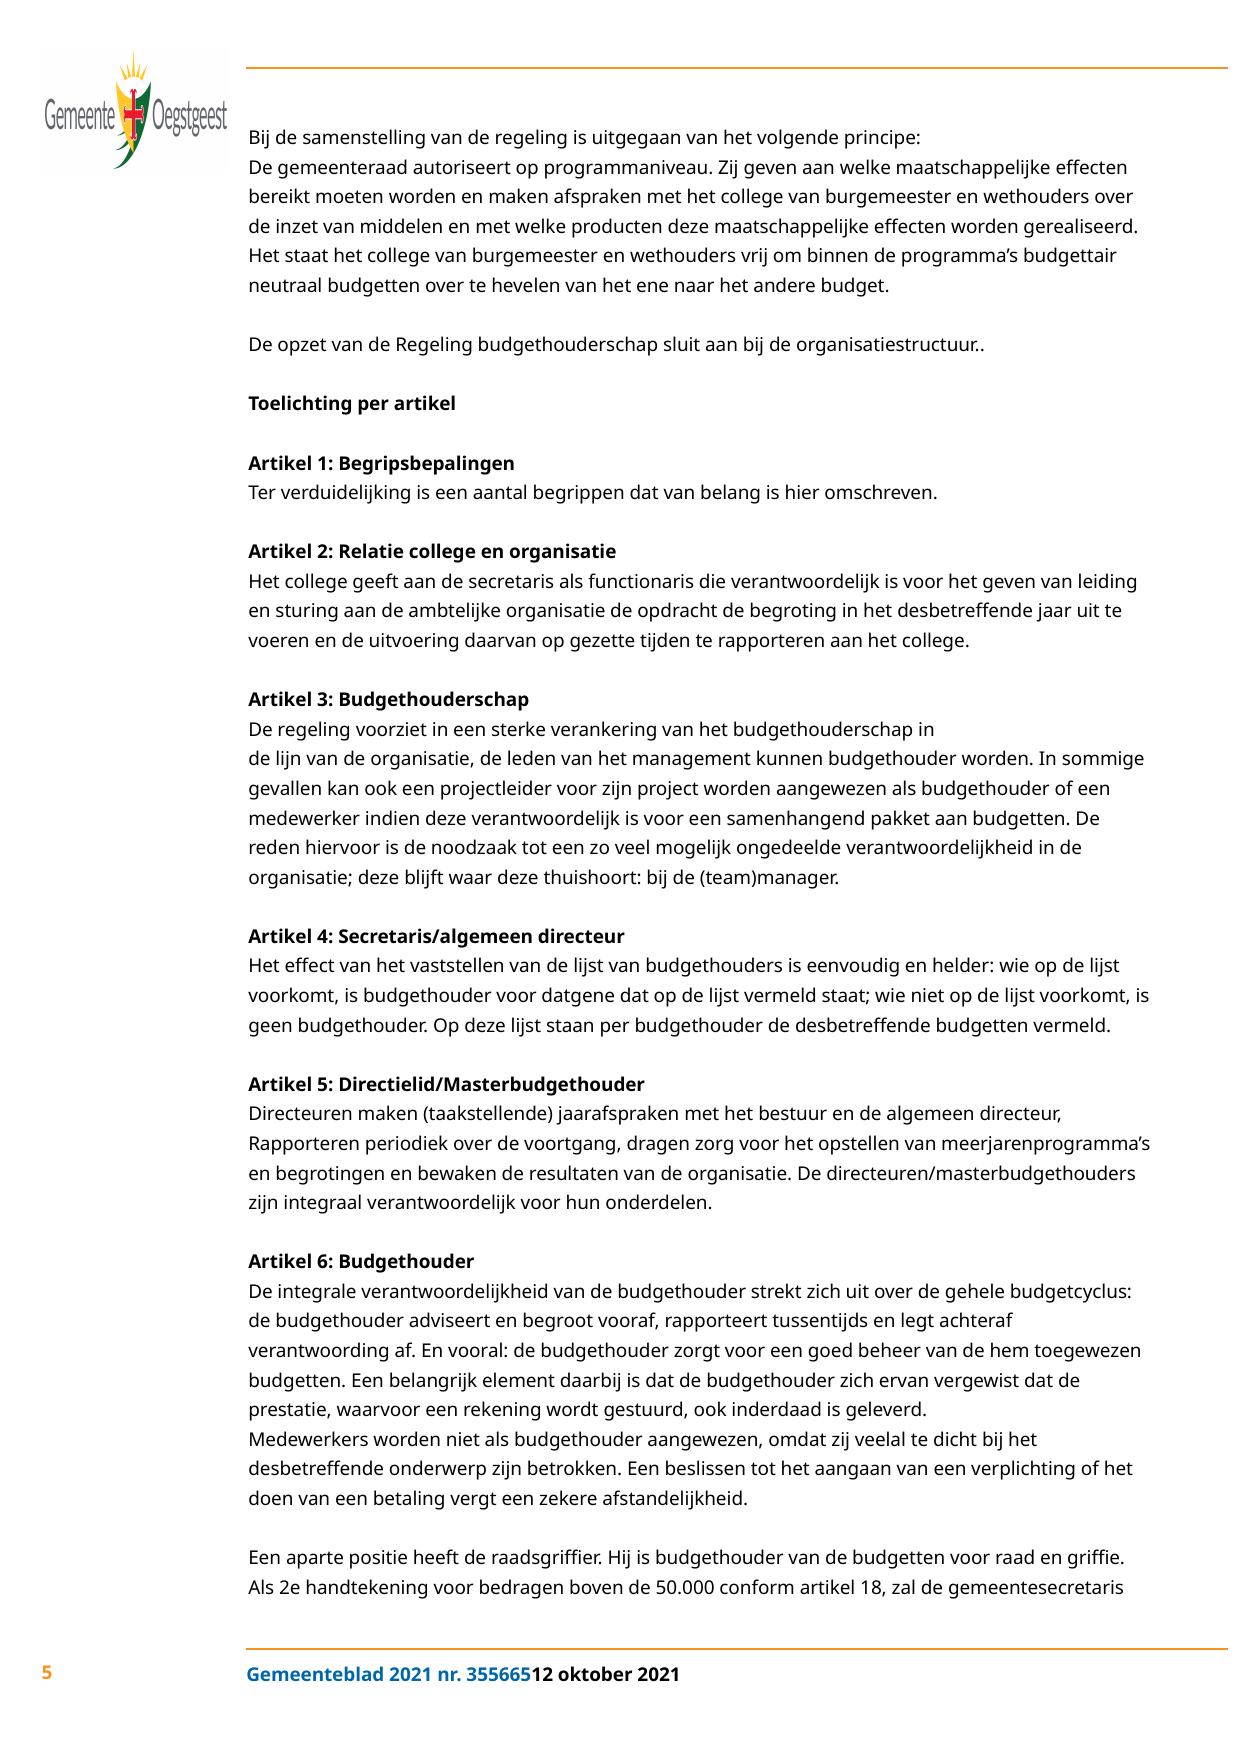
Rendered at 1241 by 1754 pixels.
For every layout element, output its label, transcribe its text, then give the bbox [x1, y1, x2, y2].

text Een aparte positie heeft de raadsgriffier. Hij is budgethouder van de budgetten voor raad en griffie. Als 2e handtekening voor bedragen boven de 50.000 conform artikel 18, zal de gemeentesecretaris [248, 1544, 1152, 1600]
text Toelichting per artikel [248, 391, 1152, 416]
text Artikel 6: Budgethouder [248, 1248, 1152, 1274]
text Medewerkers worden niet als budgethouder aangewezen, omdat zij veelal te dicht bij het desbetreffende onderwerp zijn betrokken. Een beslissen tot het aangaan van een verplichting of het doen van een betaling vergt een zekere afstandelijkheid. [248, 1426, 1152, 1511]
text Het college geeft aan de secretaris als functionaris die verantwoordelijk is voor het geven van leiding en sturing aan de ambtelijke organisatie de opdracht de begroting in het desbetreffende jaar uit te voeren en de uitvoering daarvan op gezette tijden te rapporteren aan het college. [248, 568, 1152, 653]
text Bij de samenstelling van de regeling is uitgegaan van het volgende principe: [248, 124, 1152, 150]
picture [41, 47, 231, 172]
text Artikel 1: Begripsbepalingen [248, 450, 1152, 476]
text Artikel 5: Directielid/Masterbudgethouder [248, 1071, 1152, 1097]
text Directeuren maken (taakstellende) jaarafspraken met het bestuur en de algemeen directeur, Rapporteren periodiek over de voortgang, dragen zorg voor het opstellen van meerjarenprogramma’s en begrotingen en bewaken de resultaten van de organisatie. De directeuren/masterbudgethouders zijn integraal verantwoordelijk voor hun onderdelen. [248, 1101, 1152, 1215]
text De regeling voorziet in een sterke verankering van het budgethouderschap in [248, 716, 1152, 742]
text Artikel 3: Budgethouderschap [248, 686, 1152, 712]
text De integrale verantwoordelijkheid van de budgethouder strekt zich uit over de gehele budgetcyclus: de budgethouder adviseert en begroot vooraf, rapporteert tussentijds en legt achteraf verantwoording af. En vooral: de budgethouder zorgt voor een goed beheer van de hem toegewezen budgetten. Een belangrijk element daarbij is dat de budgethouder zich ervan vergewist dat de prestatie, waarvoor een rekening wordt gestuurd, ook inderdaad is geleverd. [248, 1278, 1152, 1422]
text Het effect van het vaststellen van de lijst van budgethouders is eenvoudig en helder: wie op de lijst voorkomt, is budgethouder voor datgene dat op de lijst vermeld staat; wie niet op de lijst voorkomt, is geen budgethouder. Op deze lijst staan per budgethouder de desbetreffende budgetten vermeld. [248, 953, 1152, 1038]
text Artikel 4: Secretaris/algemeen directeur [248, 923, 1152, 949]
text De gemeenteraad autoriseert op programmaniveau. Zij geven aan welke maatschappelijke effecten bereikt moeten worden en maken afspraken met het college van burgemeester en wethouders over de inzet van middelen en met welke producten deze maatschappelijke effecten worden gerealiseerd. Het staat het college van burgemeester en wethouders vrij om binnen de programma’s budgettair neutraal budgetten over te hevelen van het ene naar het andere budget. [248, 154, 1152, 298]
text de lijn van de organisatie, de leden van het management kunnen budgethouder worden. In sommige gevallen kan ook een projectleider voor zijn project worden aangewezen als budgethouder of een medewerker indien deze verantwoordelijk is voor een samenhangend pakket aan budgetten. De reden hiervoor is de noodzaak tot een zo veel mogelijk ongedeelde verantwoordelijkheid in de organisatie; deze blijft waar deze thuishoort: bij de (team)manager. [248, 746, 1152, 890]
text De opzet van de Regeling budgethouderschap sluit aan bij de organisatiestructuur.. [248, 331, 1152, 357]
text Artikel 2: Relatie college en organisatie [248, 538, 1152, 564]
text Ter verduidelijking is een aantal begrippen dat van belang is hier omschreven. [248, 479, 1152, 505]
